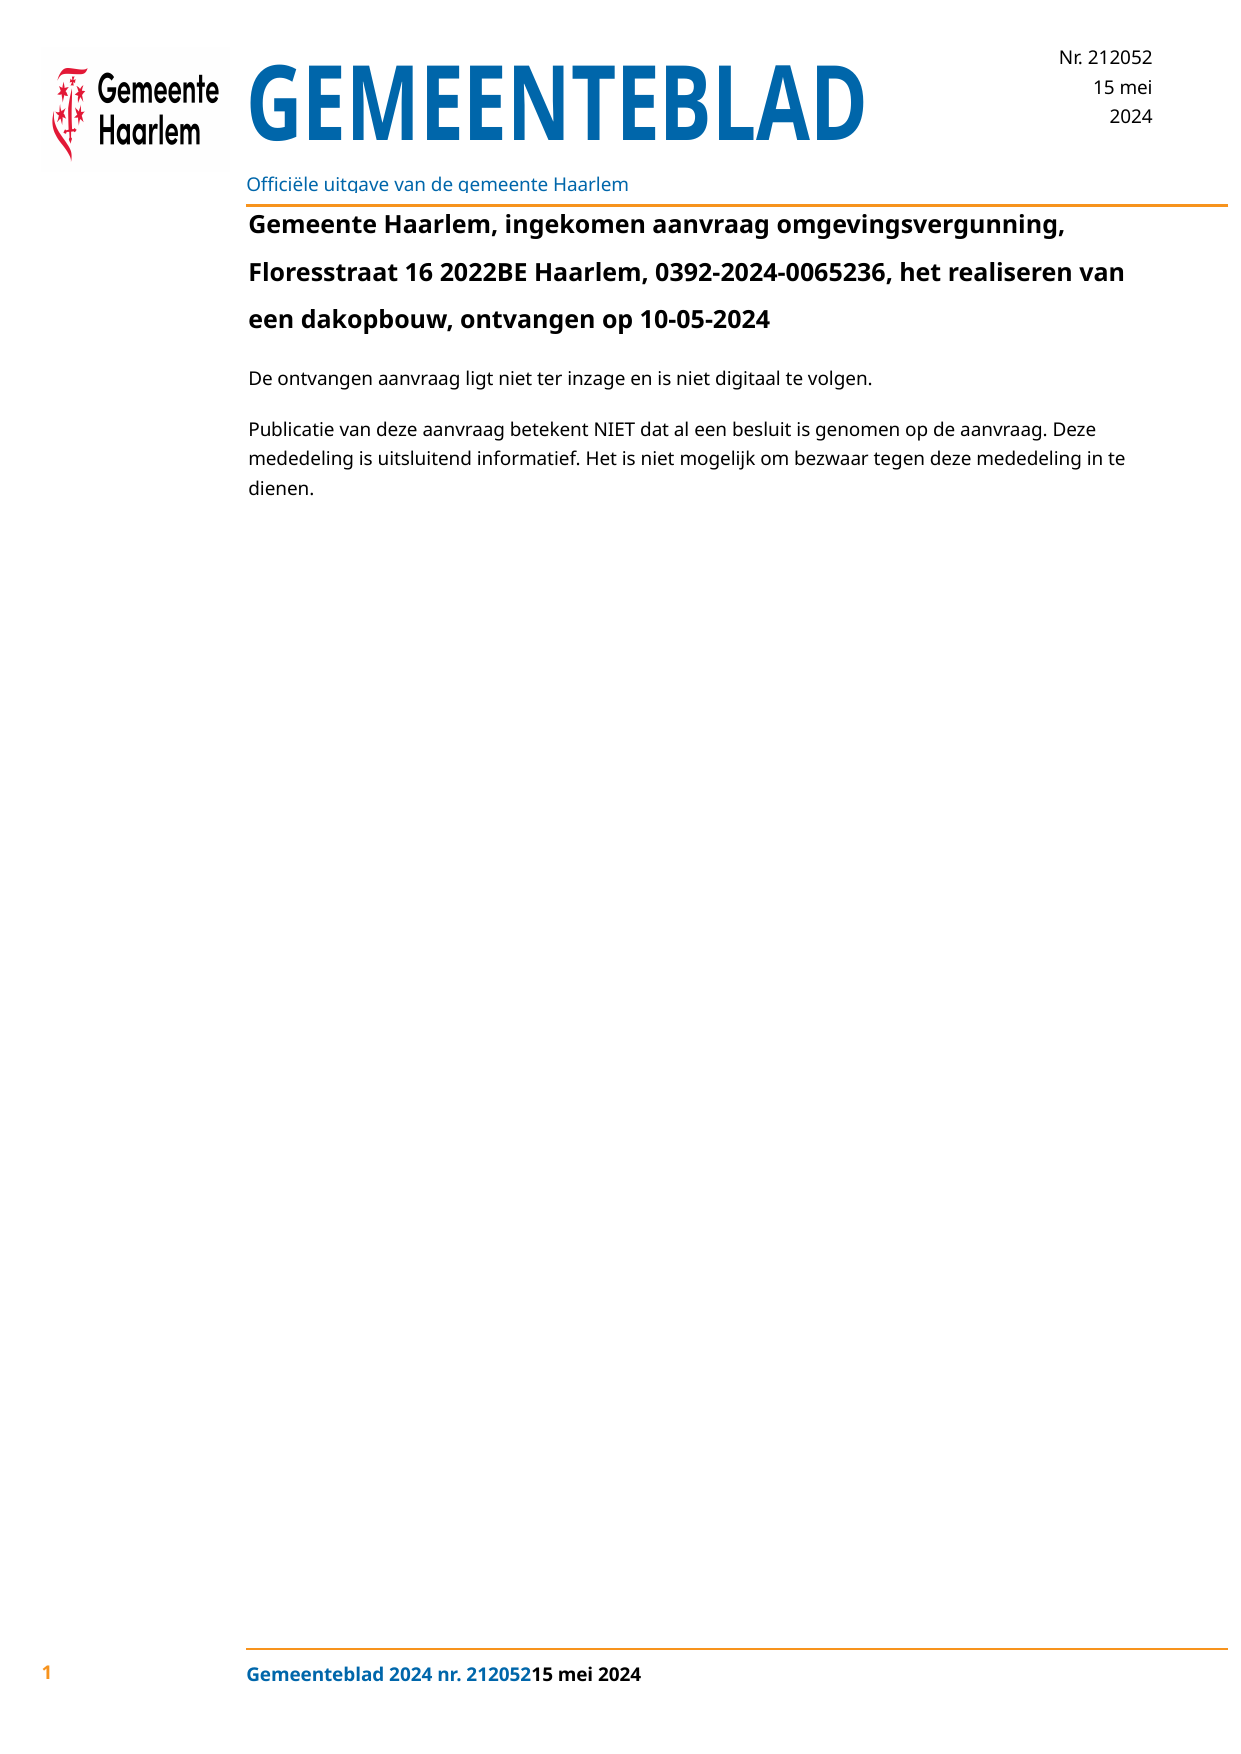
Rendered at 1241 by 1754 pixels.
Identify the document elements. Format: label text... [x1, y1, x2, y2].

text De ontvangen aanvraag ligt niet ter inzage en is niet digitaal te volgen. [248, 366, 1152, 391]
picture [41, 47, 231, 172]
text Publicatie van deze aanvraag betekent NIET dat al een besluit is genomen op de aanvraag. Deze mededeling is uitsluitend informatief. Het is niet mogelijk om bezwaar tegen deze mededeling in te dienen. [248, 416, 1152, 501]
text Gemeente Haarlem, ingekomen aanvraag omgevingsvergunning, Floresstraat 16 2022BE Haarlem, 0392-2024-0065236, het realiseren van een dakopbouw, ontvangen op 10-05-2024 [248, 207, 1152, 336]
